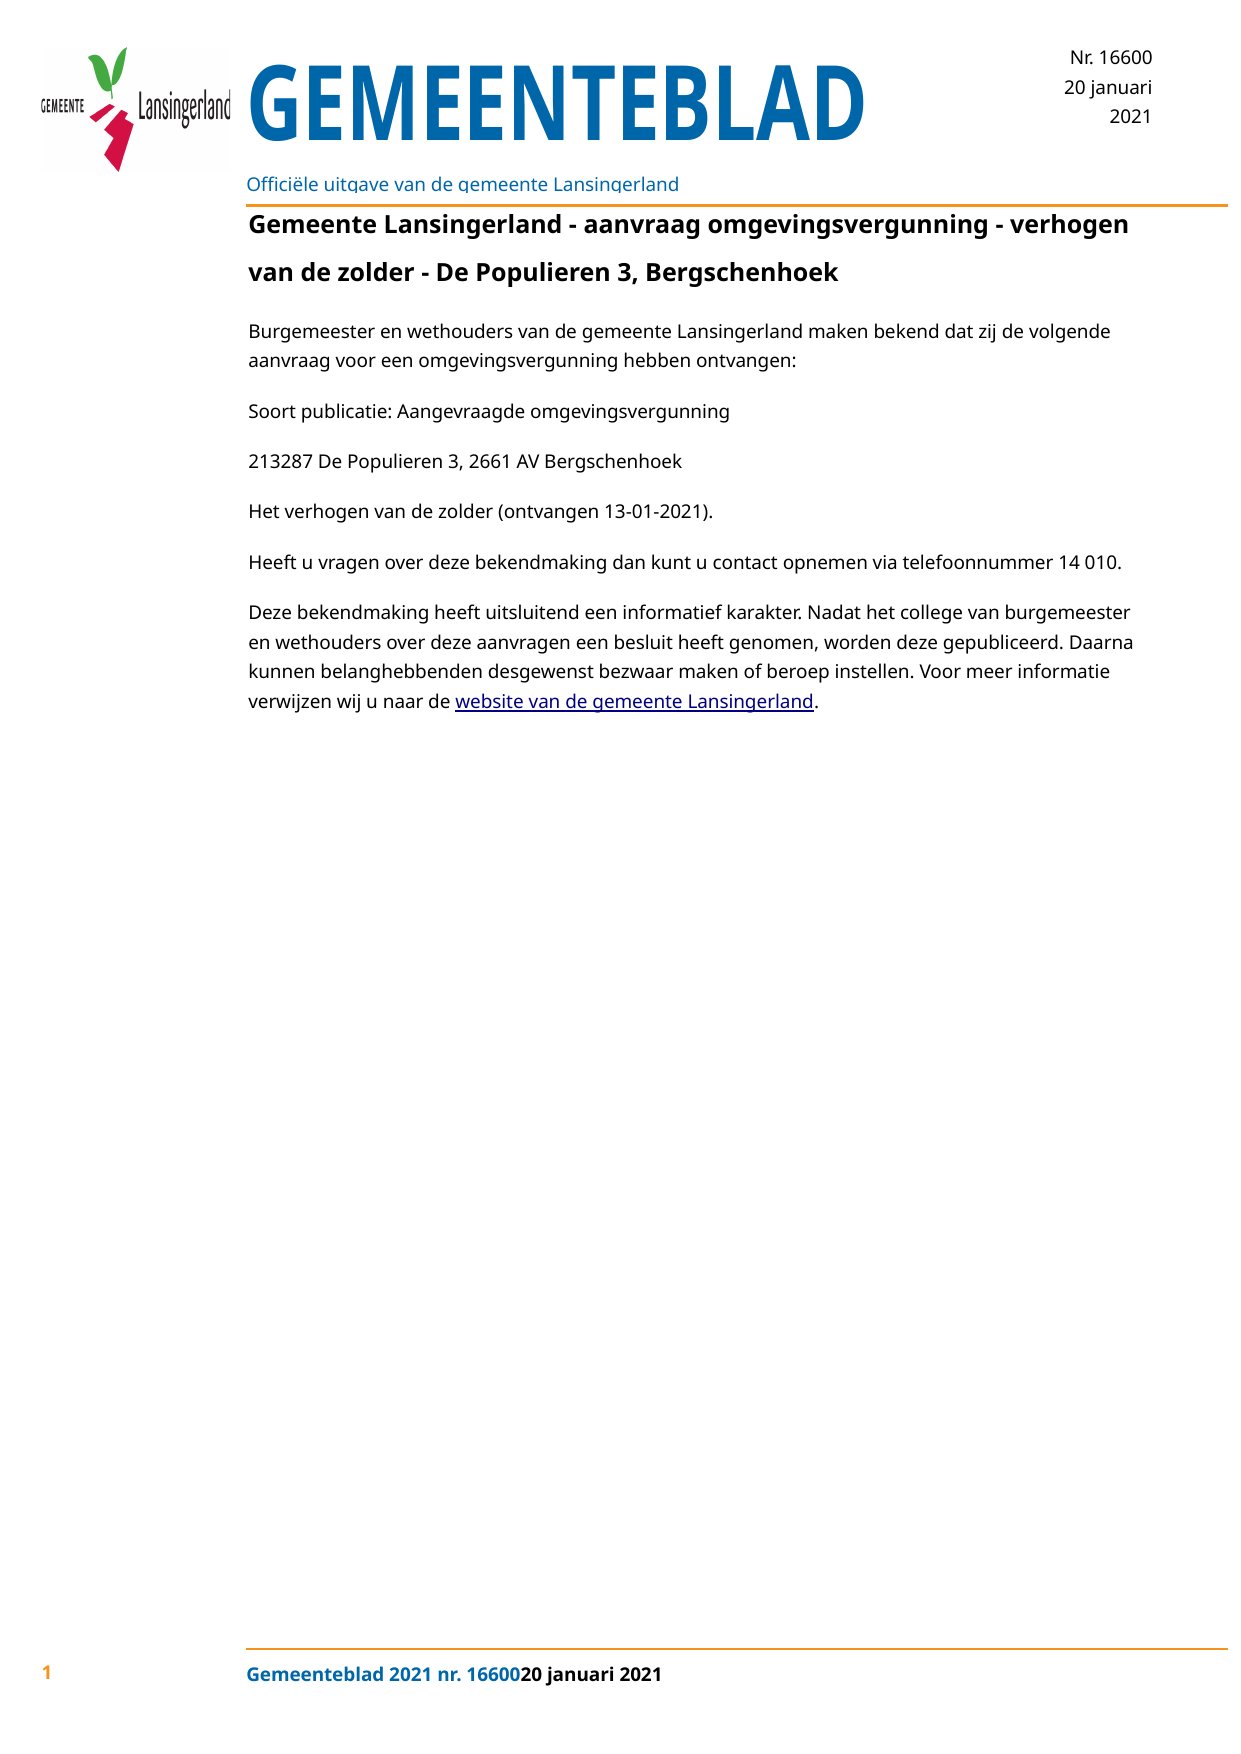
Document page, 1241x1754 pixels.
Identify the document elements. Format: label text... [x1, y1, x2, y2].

text Soort publicatie: Aangevraagde omgevingsvergunning [248, 398, 1152, 424]
text Burgemeester en wethouders van de gemeente Lansingerland maken bekend dat zij de volgende aanvraag voor een omgevingsvergunning hebben ontvangen: [248, 318, 1152, 373]
text 213287 De Populieren 3, 2661 AV Bergschenhoek [248, 448, 1152, 474]
text Het verhogen van de zolder (ontvangen 13-01-2021). [248, 499, 1152, 524]
picture [41, 47, 231, 172]
text Gemeente Lansingerland - aanvraag omgevingsvergunning - verhogen van de zolder - De Populieren 3, Bergschenhoek [248, 207, 1152, 288]
text Heeft u vragen over deze bekendmaking dan kunt u contact opnemen via telefoonnummer 14 010. [248, 549, 1152, 575]
text Deze bekendmaking heeft uitsluitend een informatief karakter. Nadat het college van burgemeester en wethouders over deze aanvragen een besluit heeft genomen, worden deze gepubliceerd. Daarna kunnen belanghebbenden desgewenst bezwaar maken of beroep instellen. Voor meer informatie verwijzen wij u naar de website van de gemeente Lansingerland. [248, 599, 1152, 714]
